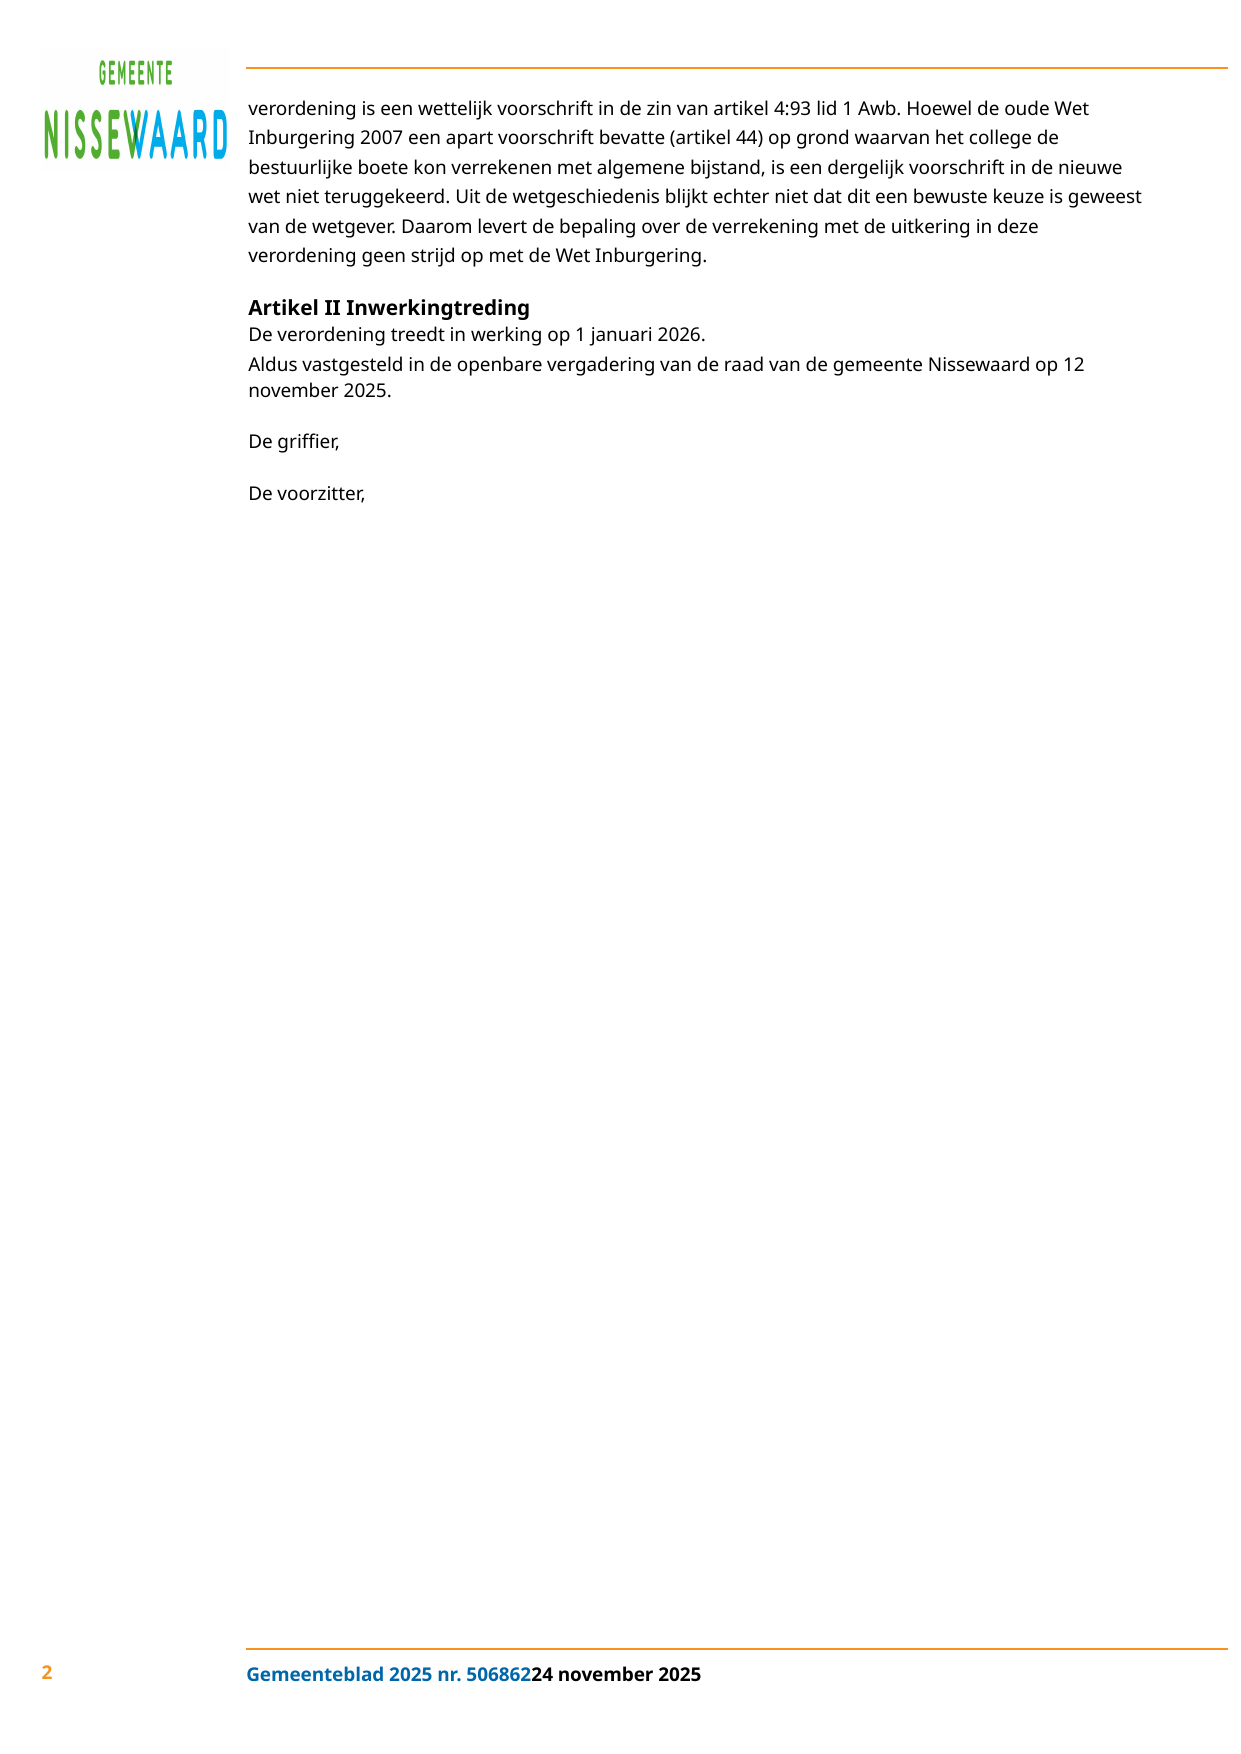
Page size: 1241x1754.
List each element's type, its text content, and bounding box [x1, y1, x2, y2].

text De verordening treedt in werking op 1 januari 2026. [248, 322, 1152, 347]
text De voorzitter, [248, 480, 1152, 506]
text Aldus vastgesteld in de openbare vergadering van de raad van de gemeente Nissewaard op 12 november 2025. [248, 351, 1152, 403]
text Artikel II Inwerkingtreding [248, 293, 1152, 322]
picture [41, 47, 231, 172]
text verordening is een wettelijk voorschrift in de zin van artikel 4:93 lid 1 Awb. Hoewel de oude Wet Inburgering 2007 een apart voorschrift bevatte (artikel 44) op grond waarvan het college de bestuurlijke boete kon verrekenen met algemene bijstand, is een dergelijk voorschrift in de nieuwe wet niet teruggekeerd. Uit de wetgeschiedenis blijkt echter niet dat dit een bewuste keuze is geweest van de wetgever. Daarom levert de bepaling over de verrekening met de uitkering in deze verordening geen strijd op met de Wet Inburgering. [248, 95, 1152, 268]
text De griffier, [248, 428, 1152, 454]
